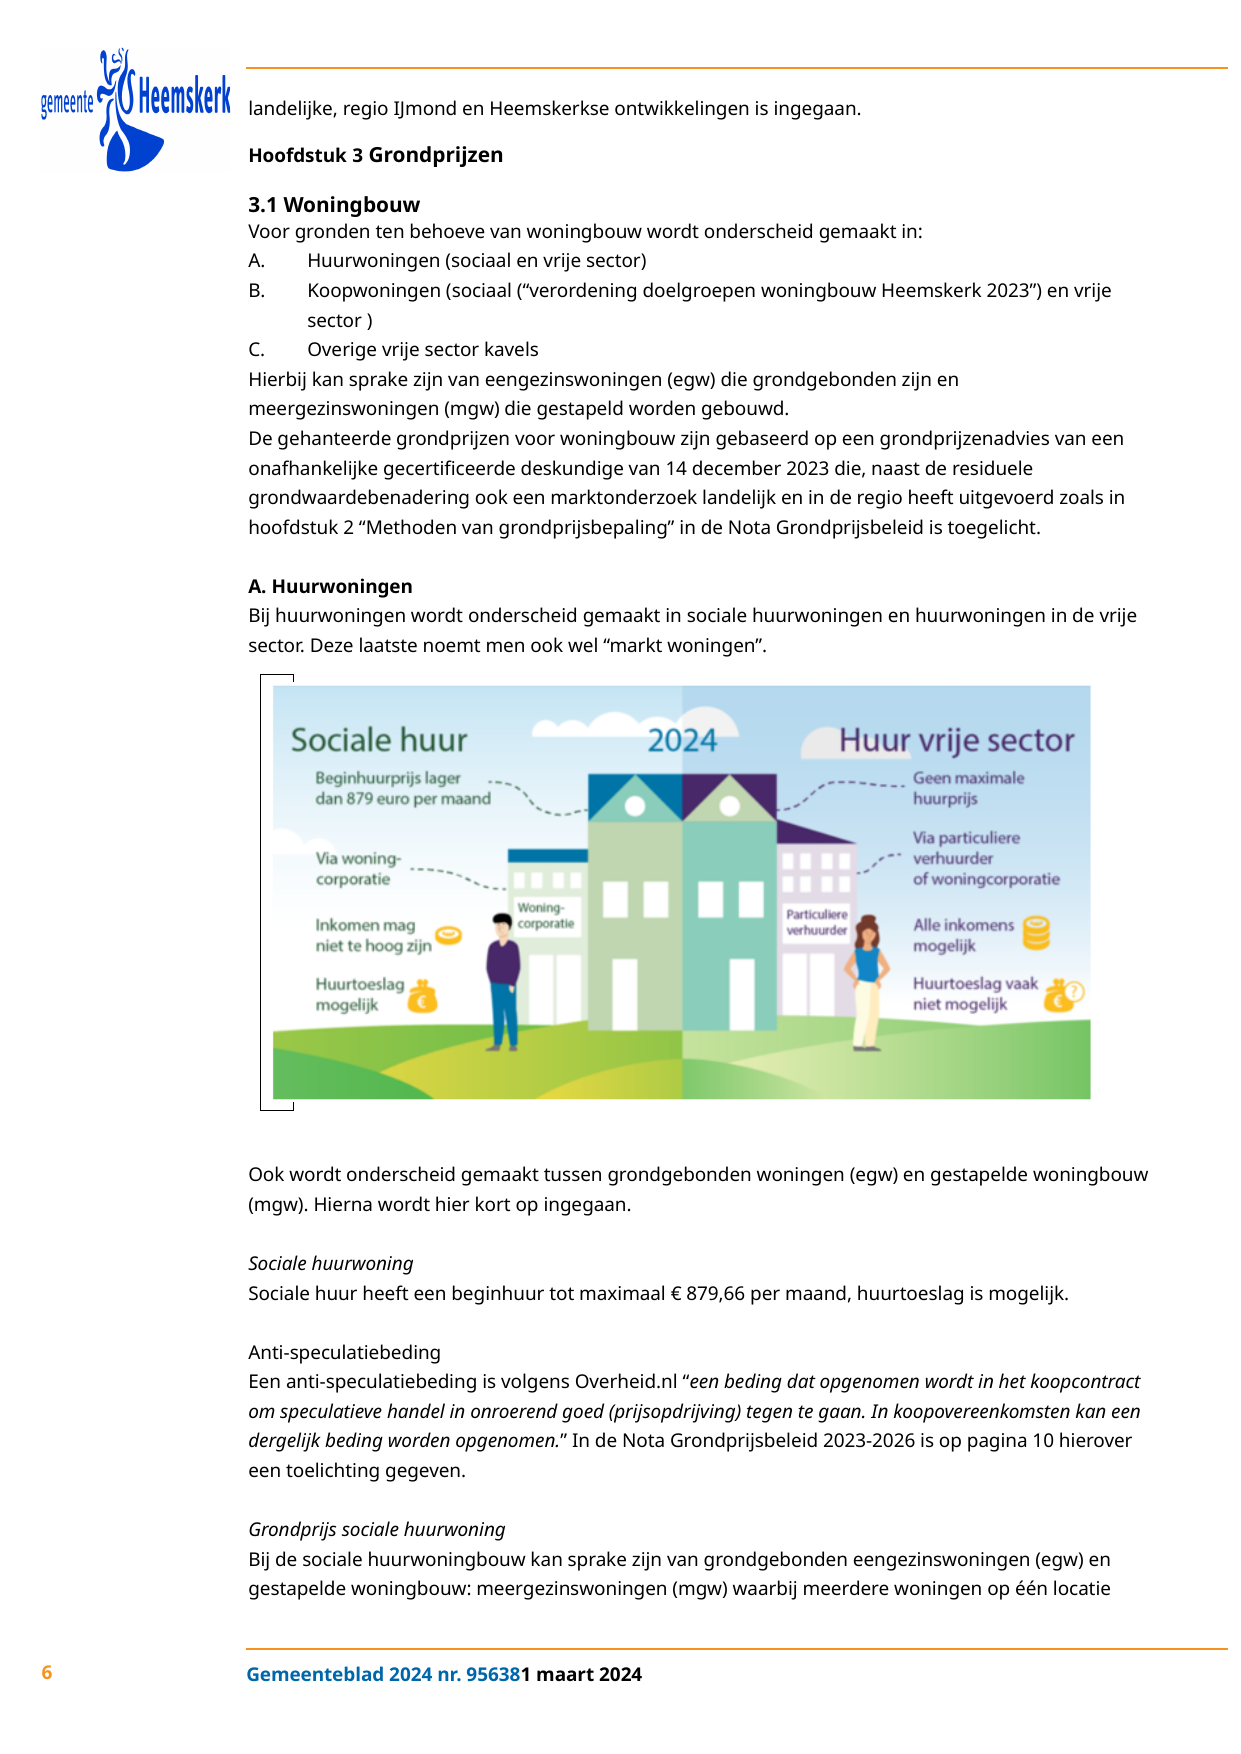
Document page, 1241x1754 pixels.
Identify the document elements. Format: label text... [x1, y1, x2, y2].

list Koopwoningen (sociaal (“verordening doelgroepen woningbouw Heemskerk 2023”) en vrije sector ) [248, 277, 1152, 333]
text Ook wordt onderscheid gemaakt tussen grondgebonden woningen (egw) en gestapelde woningbouw (mgw). Hierna wordt hier kort op ingegaan. [248, 1161, 1152, 1217]
picture [41, 47, 231, 172]
text Bij de sociale huurwoningbouw kan sprake zijn van grondgebonden eengezinswoningen (egw) en gestapelde woningbouw: meergezinswoningen (mgw) waarbij meerdere woningen op één locatie [248, 1546, 1152, 1601]
text Sociale huurwoning [248, 1250, 1152, 1276]
picture [268, 682, 1095, 1102]
text Een anti-speculatiebeding is volgens Overheid.nl “een beding dat opgenomen wordt in het koopcontract om speculatieve handel in onroerend goed (prijsopdrijving) tegen te gaan. In koopovereenkomsten kan een dergelijk beding worden opgenomen.” In de Nota Grondprijsbeleid 2023-2026 is op pagina 10 hierover een toelichting gegeven. [248, 1368, 1152, 1483]
text landelijke, regio IJmond en Heemskerkse ontwikkelingen is ingegaan. [248, 95, 1152, 121]
text A. Huurwoningen [248, 573, 1152, 599]
text Anti-speculatiebeding [248, 1339, 1152, 1364]
text Bij huurwoningen wordt onderscheid gemaakt in sociale huurwoningen en huurwoningen in de vrije sector. Deze laatste noemt men ook wel “markt woningen”. [248, 603, 1152, 658]
list Overige vrije sector kavels [248, 336, 1152, 362]
text Sociale huur heeft een beginhuur tot maximaal € 879,66 per maand, huurtoeslag is mogelijk. [248, 1280, 1152, 1305]
text De gehanteerde grondprijzen voor woningbouw zijn gebaseerd op een grondprijzenadvies van een onafhankelijke gecertificeerde deskundige van 14 december 2023 die, naast de residuele grondwaardebenadering ook een marktonderzoek landelijk en in de regio heeft uitgevoerd zoals in hoofdstuk 2 “Methoden van grondprijsbepaling” in de Nota Grondprijsbeleid is toegelicht. [248, 425, 1152, 540]
list Huurwoningen (sociaal en vrije sector) [248, 248, 1152, 273]
text Voor gronden ten behoeve van woningbouw wordt onderscheid gemaakt in: [248, 218, 1152, 244]
text 3.1 Woningbouw [248, 190, 1152, 218]
text Hierbij kan sprake zijn van eengezinswoningen (egw) die grondgebonden zijn en meergezinswoningen (mgw) die gestapeld worden gebouwd. [248, 366, 1152, 421]
text Grondprijs sociale huurwoning [248, 1516, 1152, 1542]
text Hoofdstuk 3 Grondprijzen [248, 140, 1152, 169]
